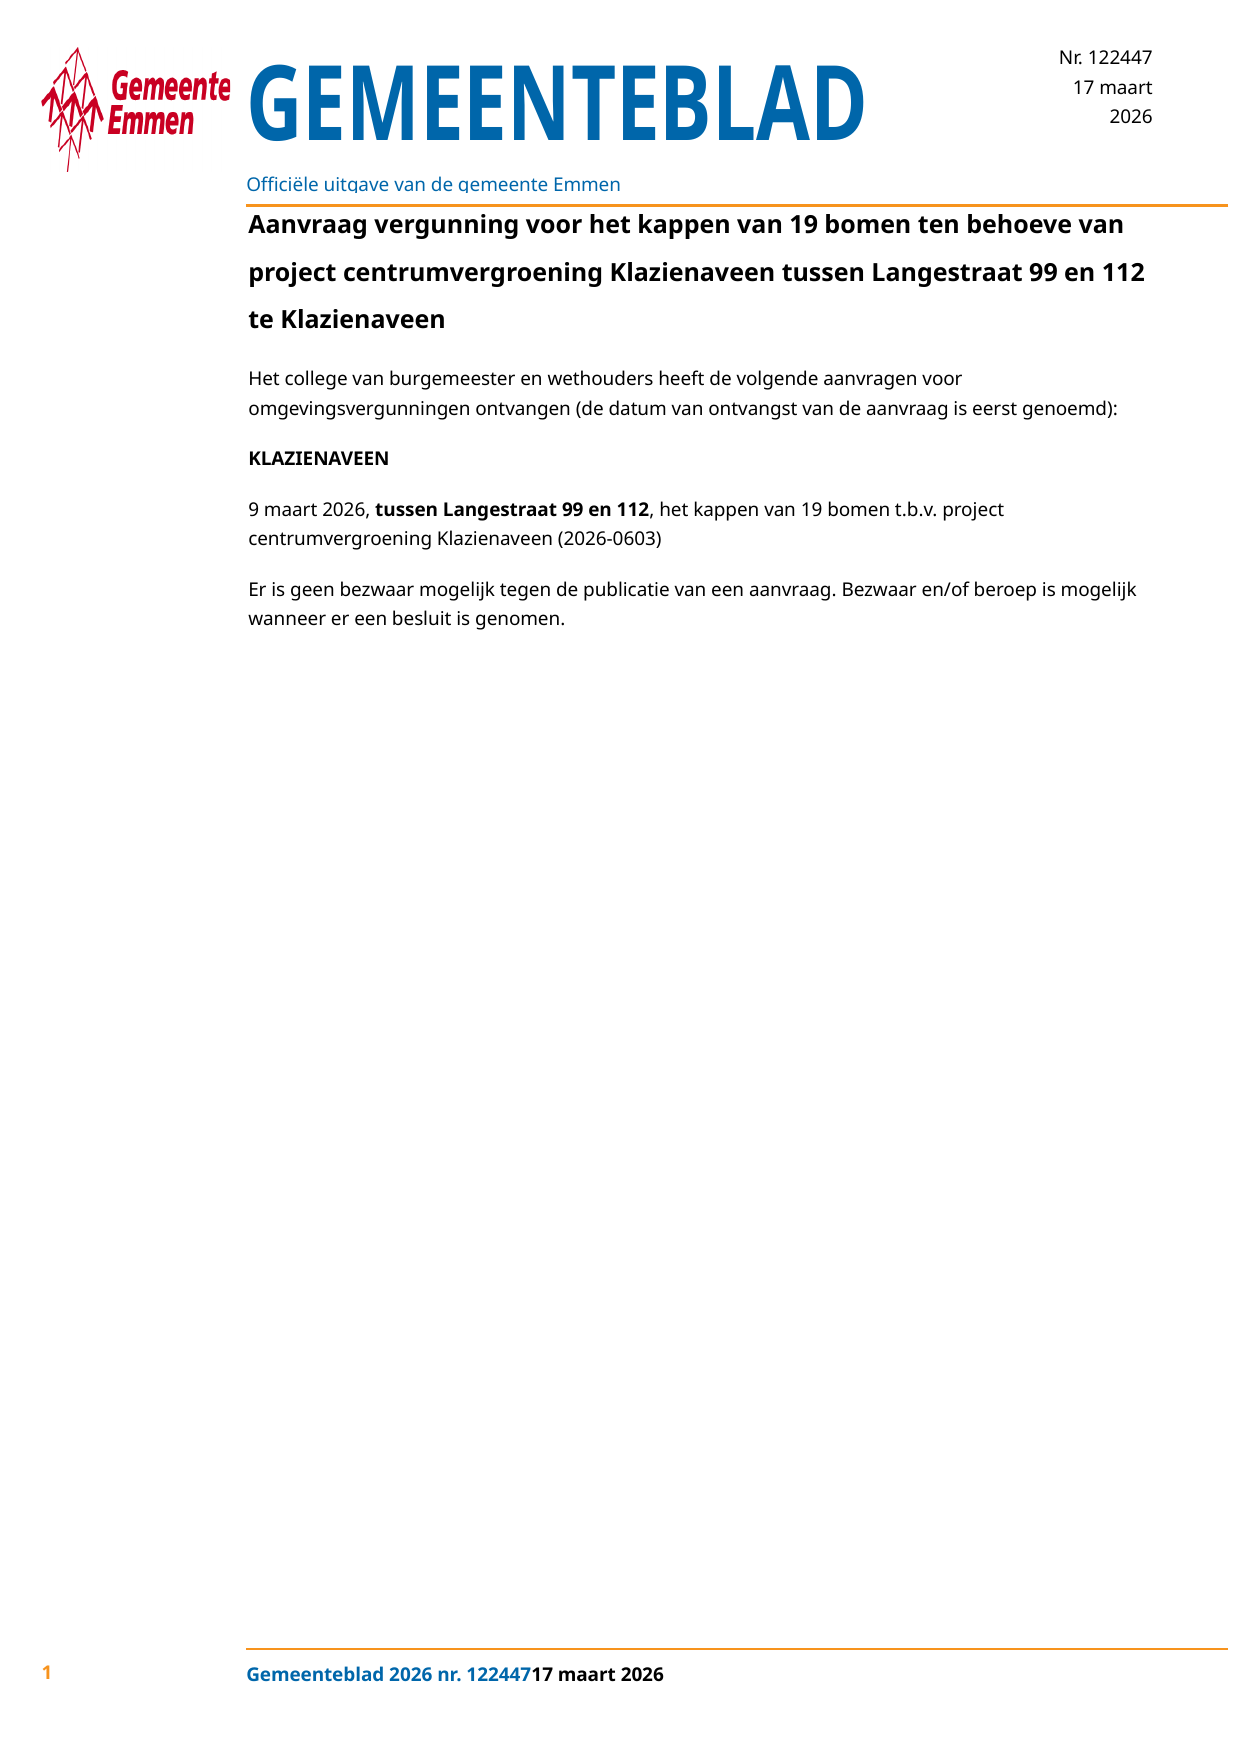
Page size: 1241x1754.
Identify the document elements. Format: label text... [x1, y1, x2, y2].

text 9 maart 2026, tussen Langestraat 99 en 112, het kappen van 19 bomen t.b.v. project centrumvergroening Klazienaveen (2026-0603) [248, 496, 1152, 551]
text Aanvraag vergunning voor het kappen van 19 bomen ten behoeve van project centrumvergroening Klazienaveen tussen Langestraat 99 en 112 te Klazienaveen [248, 207, 1152, 336]
text KLAZIENAVEEN [248, 446, 1152, 471]
text Er is geen bezwaar mogelijk tegen de publicatie van een aanvraag. Bezwaar en/of beroep is mogelijk wanneer er een besluit is genomen. [248, 576, 1152, 631]
text Het college van burgemeester en wethouders heeft de volgende aanvragen voor omgevingsvergunningen ontvangen (de datum van ontvangst van de aanvraag is eerst genoemd): [248, 366, 1152, 421]
picture [41, 47, 231, 172]
